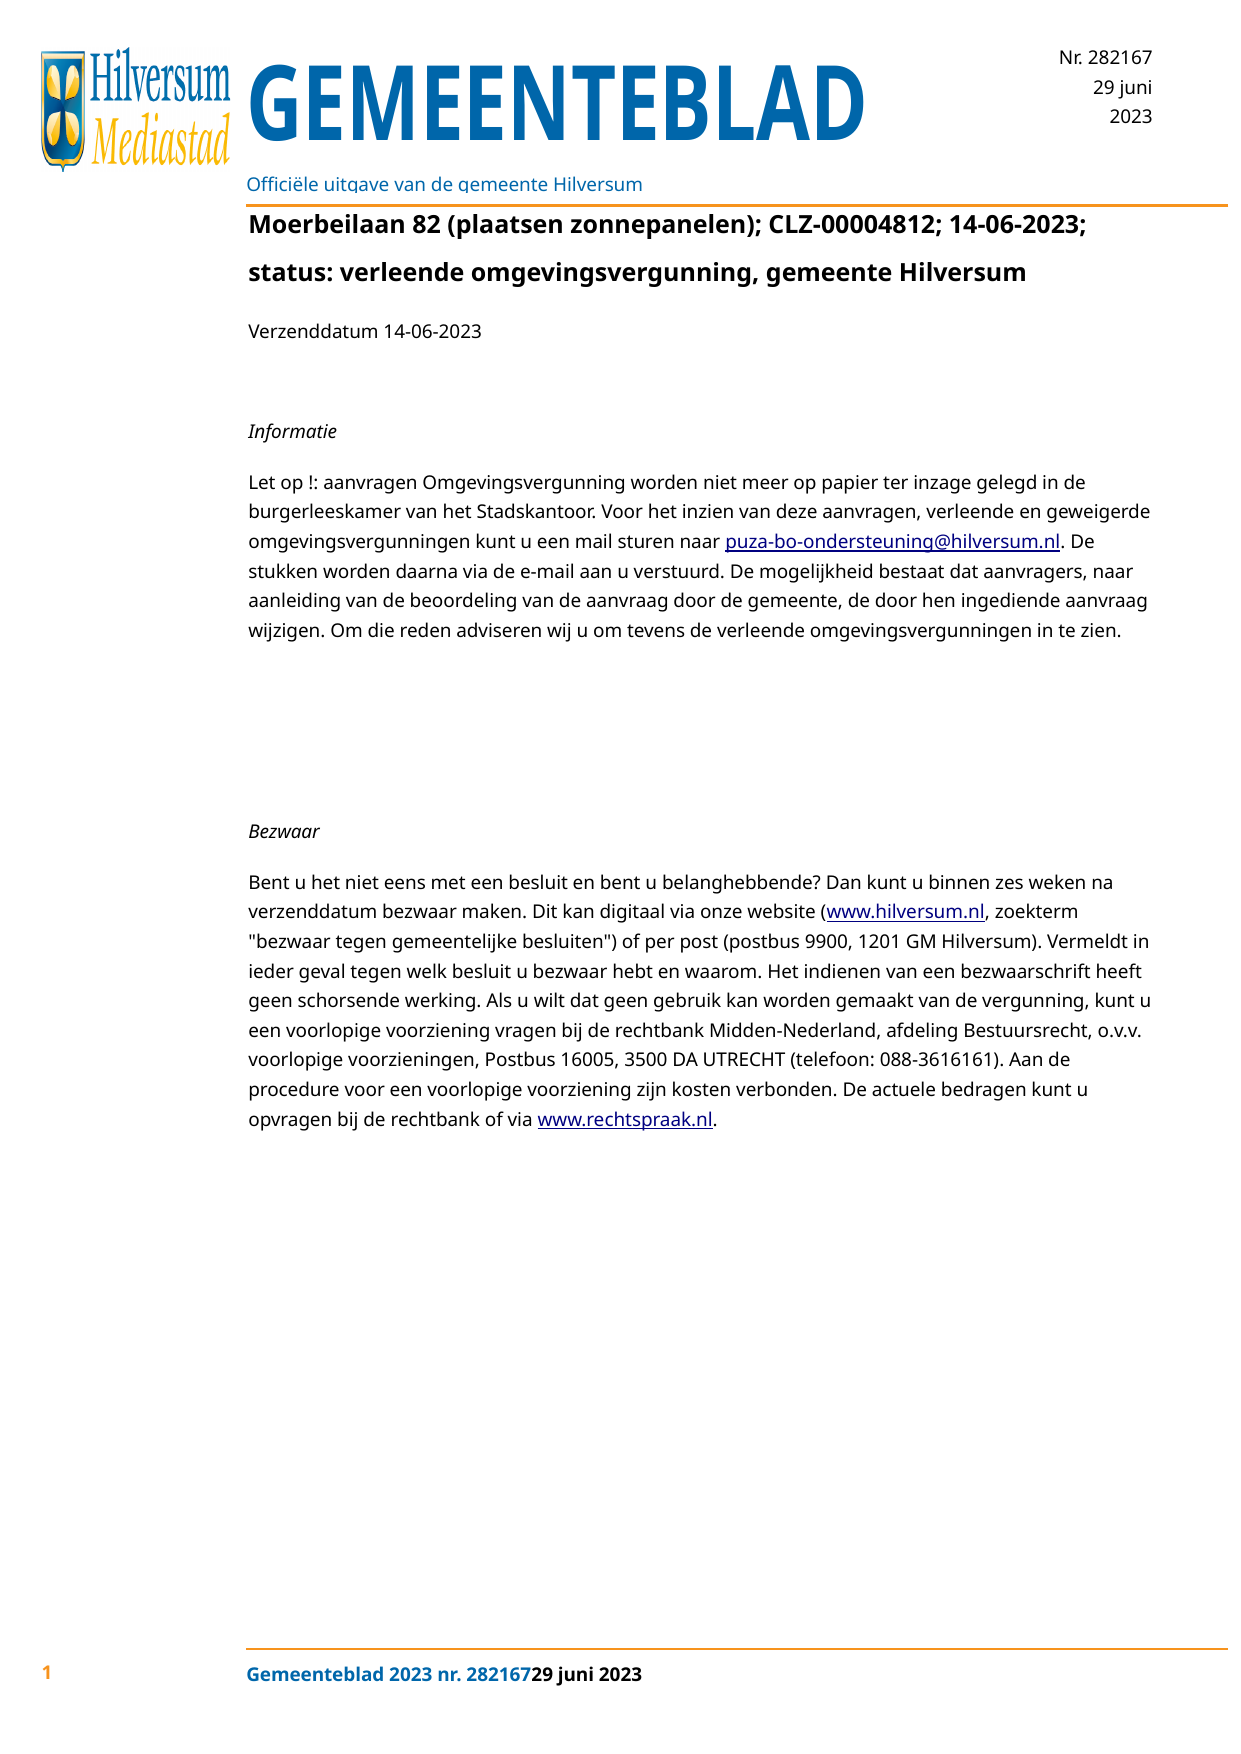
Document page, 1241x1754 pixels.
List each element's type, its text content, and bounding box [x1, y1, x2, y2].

text Verzenddatum 14-06-2023 [248, 318, 1152, 344]
text Let op !: aanvragen Omgevingsvergunning worden niet meer op papier ter inzage gelegd in de burgerleeskamer van het Stadskantoor. Voor het inzien van deze aanvragen, verleende en geweigerde omgevingsvergunningen kunt u een mail sturen naar puza-bo-ondersteuning@hilversum.nl. De stukken worden daarna via de e-mail aan u verstuurd. De mogelijkheid bestaat dat aanvragers, naar aanleiding van de beoordeling van de aanvraag door de gemeente, de door hen ingediende aanvraag wijzigen. Om die reden adviseren wij u om tevens de verleende omgevingsvergunningen in te zien. [248, 469, 1152, 643]
picture [41, 47, 231, 172]
text Bezwaar [248, 819, 1152, 844]
text Moerbeilaan 82 (plaatsen zonnepanelen); CLZ-00004812; 14-06-2023; status: verleende omgevingsvergunning, gemeente Hilversum [248, 207, 1152, 288]
text Bent u het niet eens met een besluit en bent u belanghebbende? Dan kunt u binnen zes weken na verzenddatum bezwaar maken. Dit kan digitaal via onze website (www.hilversum.nl, zoekterm "bezwaar tegen gemeentelijke besluiten") of per post (postbus 9900, 1201 GM Hilversum). Vermeldt in ieder geval tegen welk besluit u bezwaar hebt en waarom. Het indienen van een bezwaarschrift heeft geen schorsende werking. Als u wilt dat geen gebruik kan worden gemaakt van de vergunning, kunt u een voorlopige voorziening vragen bij de rechtbank Midden-Nederland, afdeling Bestuursrecht, o.v.v. voorlopige voorzieningen, Postbus 16005, 3500 DA UTRECHT (telefoon: 088-3616161). Aan de procedure voor een voorlopige voorziening zijn kosten verbonden. De actuele bedragen kunt u opvragen bij de rechtbank of via www.rechtspraak.nl. [248, 869, 1152, 1132]
text Informatie [248, 419, 1152, 444]
